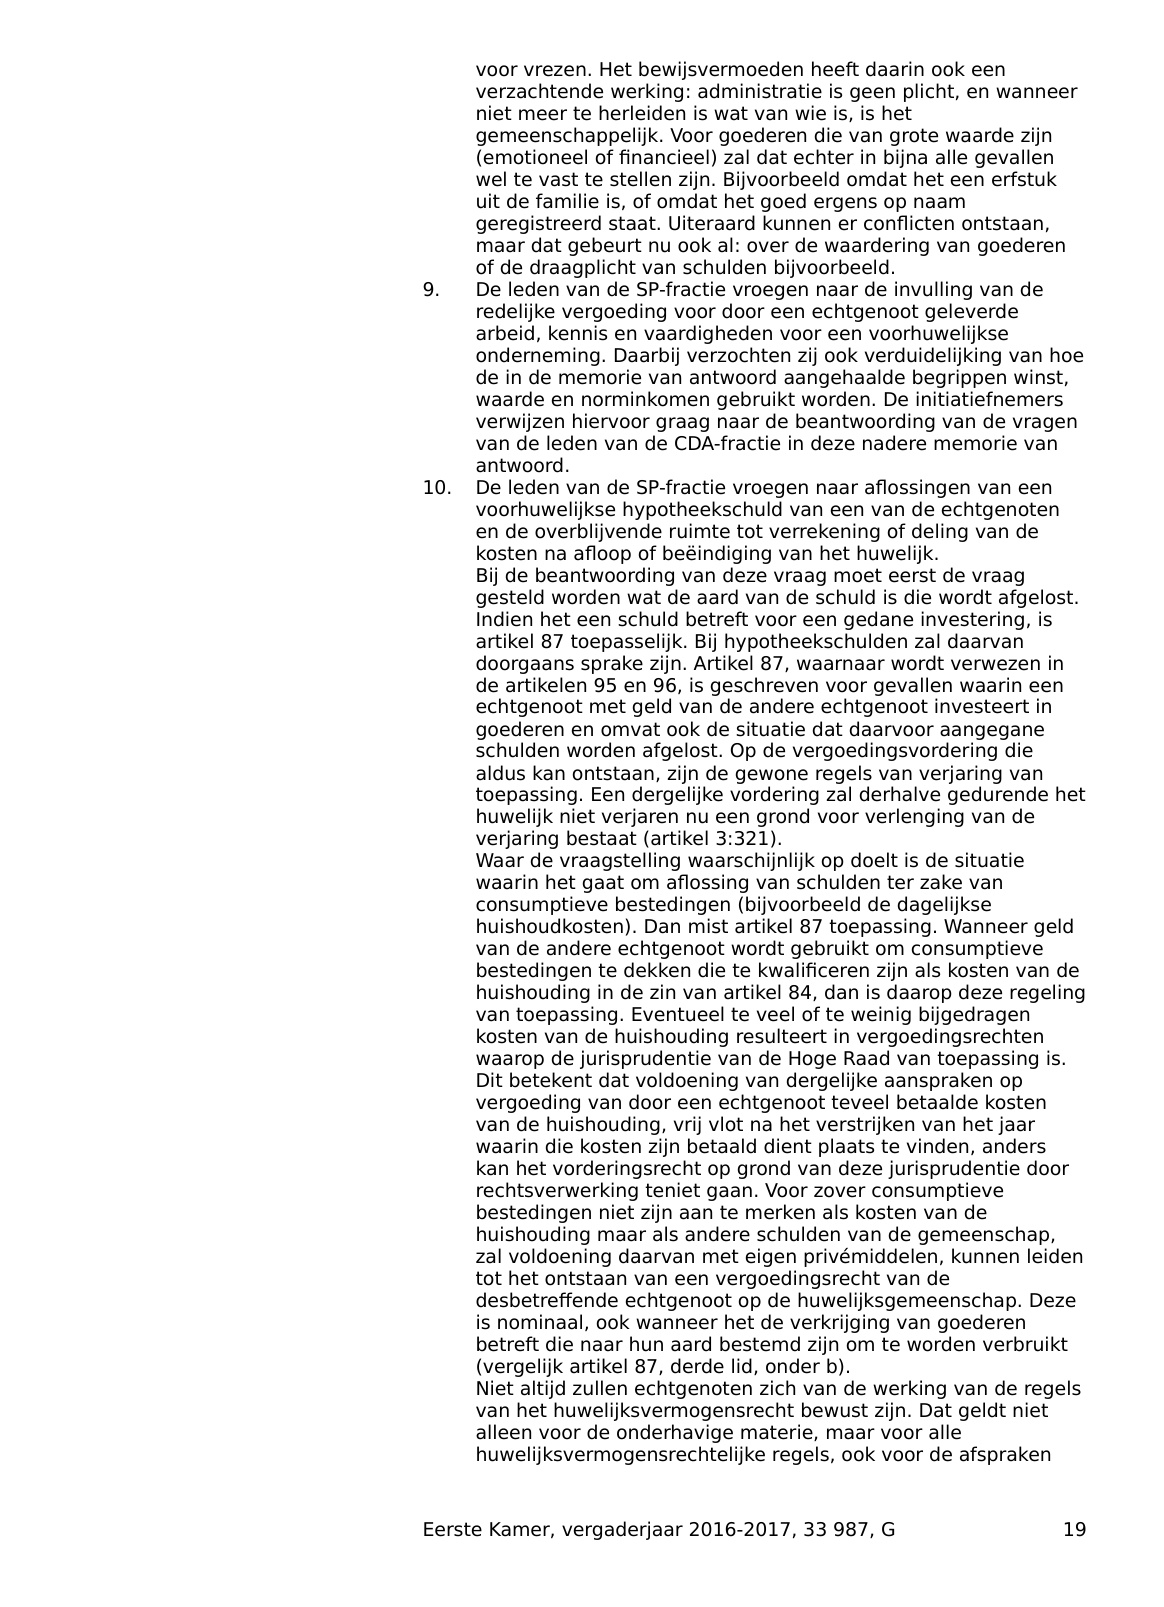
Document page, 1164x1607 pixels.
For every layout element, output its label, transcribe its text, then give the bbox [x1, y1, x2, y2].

text 10. De leden van de SP-fractie vroegen naar aflossingen van een voorhuwelijkse hypotheekschuld van een van de echtgenoten en de overblijvende ruimte tot verrekening of deling van de kosten na afloop of beëindiging van het huwelijk. [422, 477, 1087, 564]
text 9. De leden van de SP-fractie vroegen naar de invulling van de redelijke vergoeding voor door een echtgenoot geleverde arbeid, kennis en vaardigheden voor een voorhuwelijkse onderneming. Daarbij verzochten zij ook verduidelijking van hoe de in de memorie van antwoord aangehaalde begrippen winst, waarde en norminkomen gebruikt worden. De initiatiefnemers verwijzen hiervoor graag naar de beantwoording van de vragen van de leden van de CDA-fractie in deze nadere memorie van antwoord. [422, 279, 1087, 477]
text Waar de vraagstelling waarschijnlijk op doelt is de situatie waarin het gaat om aflossing van schulden ter zake van consumptieve bestedingen (bijvoorbeeld de dagelijkse huishoudkosten). Dan mist artikel 87 toepassing. Wanneer geld van de andere echtgenoot wordt gebruikt om consumptieve bestedingen te dekken die te kwalificeren zijn als kosten van de huishouding in de zin van artikel 84, dan is daarop deze regeling van toepassing. Eventueel te veel of te weinig bijgedragen kosten van de huishouding resulteert in vergoedingsrechten waarop de jurisprudentie van de Hoge Raad van toepassing is. Dit betekent dat voldoening van dergelijke aanspraken op vergoeding van door een echtgenoot teveel betaalde kosten van de huishouding, vrij vlot na het verstrijken van het jaar waarin die kosten zijn betaald dient plaats te vinden, anders kan het vorderingsrecht op grond van deze jurisprudentie door rechtsverwerking teniet gaan. Voor zover consumptieve bestedingen niet zijn aan te merken als kosten van de huishouding maar als andere schulden van de gemeenschap, zal voldoening daarvan met eigen privémiddelen, kunnen leiden tot het ontstaan van een vergoedingsrecht van de desbetreffende echtgenoot op de huwelijksgemeenschap. Deze is nominaal, ook wanneer het de verkrijging van goederen betreft die naar hun aard bestemd zijn om te worden verbruikt (vergelijk artikel 87, derde lid, onder b). [475, 850, 1087, 1378]
text Bij de beantwoording van deze vraag moet eerst de vraag gesteld worden wat de aard van de schuld is die wordt afgelost. Indien het een schuld betreft voor een gedane investering, is artikel 87 toepasselijk. Bij hypotheekschulden zal daarvan doorgaans sprake zijn. Artikel 87, waarnaar wordt verwezen in de artikelen 95 en 96, is geschreven voor gevallen waarin een echtgenoot met geld van de andere echtgenoot investeert in goederen en omvat ook de situatie dat daarvoor aangegane schulden worden afgelost. Op de vergoedingsvordering die aldus kan ontstaan, zijn de gewone regels van verjaring van toepassing. Een dergelijke vordering zal derhalve gedurende het huwelijk niet verjaren nu een grond voor verlenging van de verjaring bestaat (artikel 3:321). [475, 564, 1087, 850]
text Niet altijd zullen echtgenoten zich van de werking van de regels van het huwelijksvermogensrecht bewust zijn. Dat geldt niet alleen voor de onderhavige materie, maar voor alle huwelijksvermogensrechtelijke regels, ook voor de afspraken [475, 1378, 1087, 1466]
text voor vrezen. Het bewijsvermoeden heeft daarin ook een verzachtende werking: administratie is geen plicht, en wanneer niet meer te herleiden is wat van wie is, is het gemeenschappelijk. Voor goederen die van grote waarde zijn (emotioneel of financieel) zal dat echter in bijna alle gevallen wel te vast te stellen zijn. Bijvoorbeeld omdat het een erfstuk uit de familie is, of omdat het goed ergens op naam geregistreerd staat. Uiteraard kunnen er conflicten ontstaan, maar dat gebeurt nu ook al: over de waardering van goederen of de draagplicht van schulden bijvoorbeeld. [475, 59, 1087, 279]
